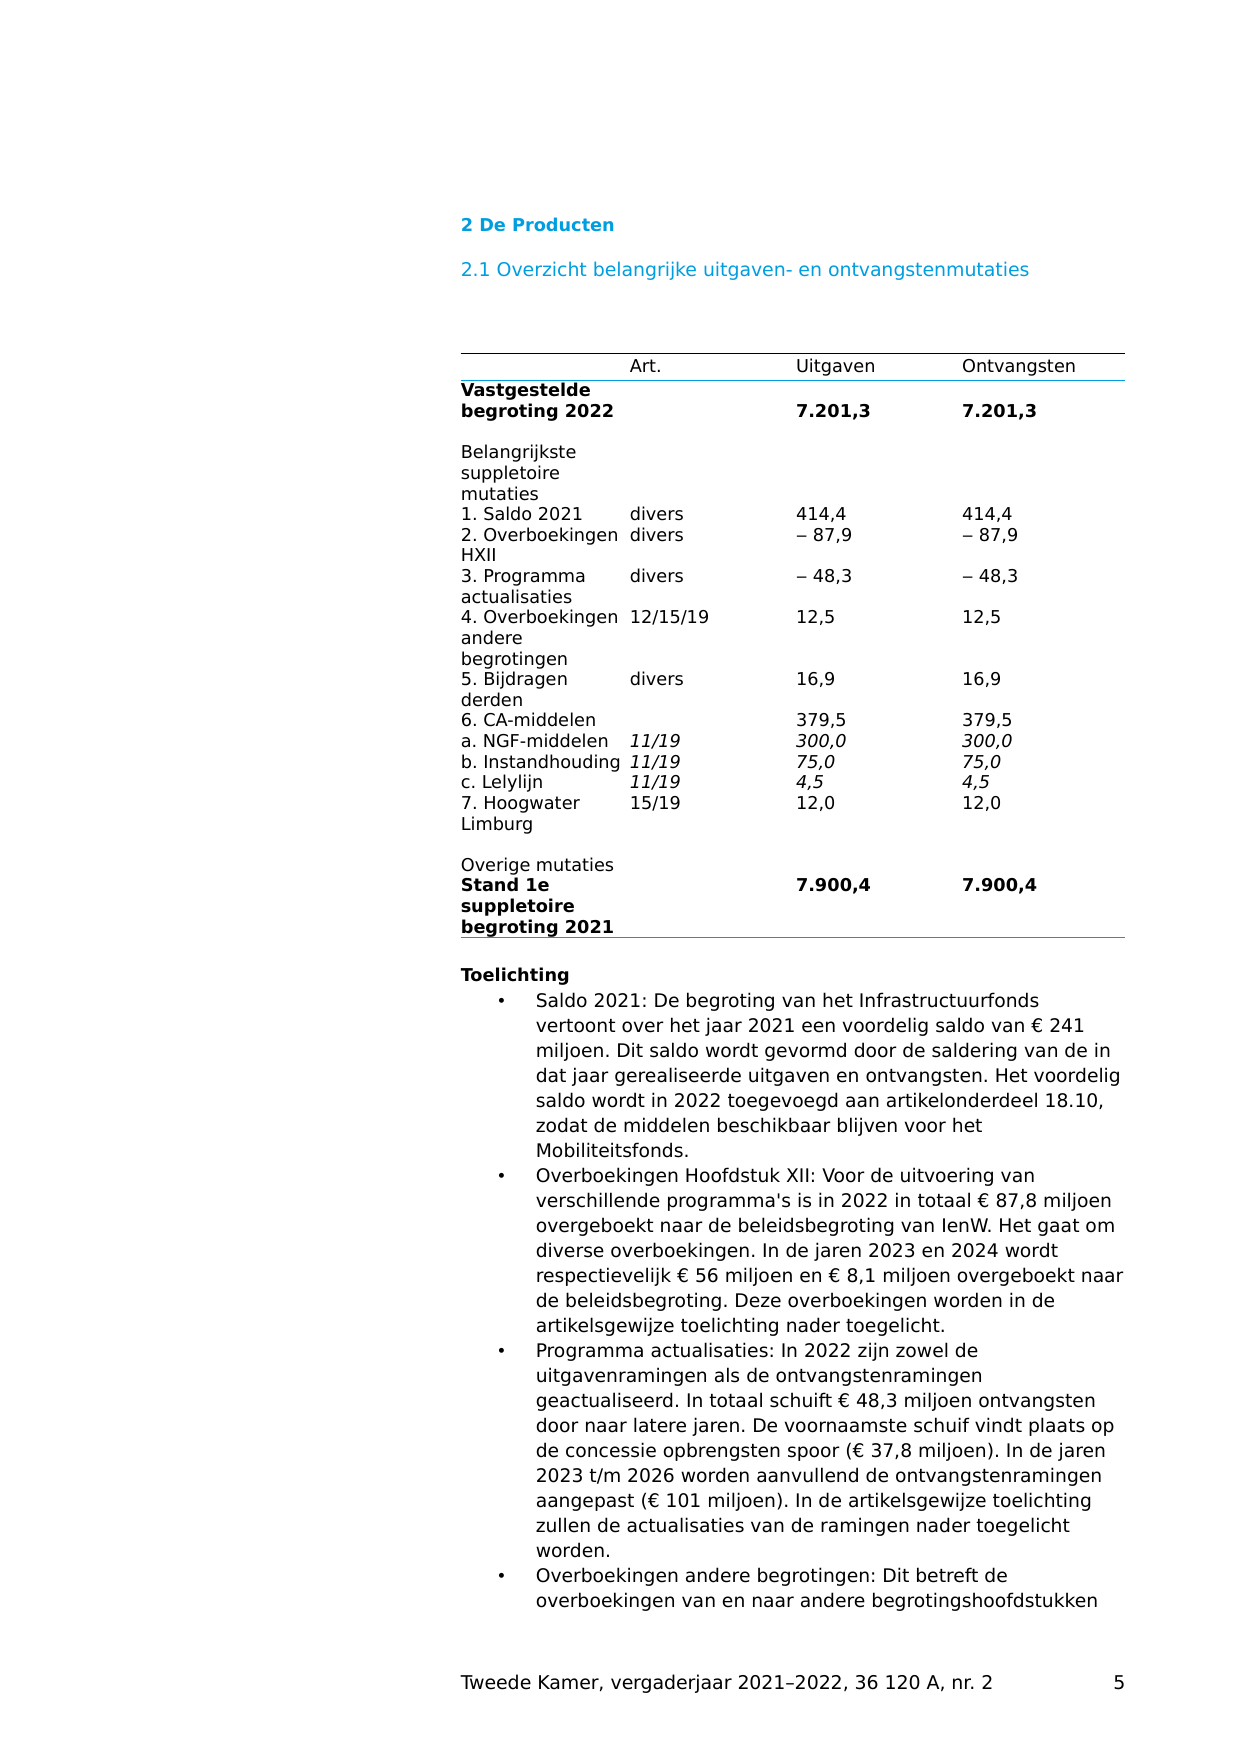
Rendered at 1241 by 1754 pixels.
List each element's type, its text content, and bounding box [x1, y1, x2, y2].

table_cell 1. Saldo 2021 [461, 504, 627, 525]
table_cell 4. Overboekingen andere begrotingen [461, 607, 627, 669]
table_cell [627, 875, 793, 937]
table_cell [461, 834, 627, 855]
table_cell 7.900,4 [959, 875, 1125, 937]
table_cell Vastgestelde begroting 2022 [461, 381, 627, 422]
list Overboekingen Hoofdstuk XII: Voor de uitvoering van verschillende programma's is in 2022 in totaal € 87,8 miljoen overgeboekt naar de beleidsbegroting van IenW. Het gaat om diverse overboekingen. In de jaren 2023 en 2024 wordt respectievelijk € 56 miljoen en € 8,1 miljoen overgeboekt naar de beleidsbegroting. Deze overboekingen worden in de artikelsgewijze toelichting nader toegelicht. [498, 1163, 1125, 1338]
table_cell [793, 834, 959, 855]
table_cell divers [627, 504, 793, 525]
text Toelichting [461, 963, 1125, 986]
table_cell [793, 422, 959, 442]
table_cell Art. [627, 354, 793, 380]
table_cell 5. Bijdragen derden [461, 669, 627, 710]
table_cell [959, 855, 1125, 875]
table_cell 12,0 [959, 793, 1125, 834]
table_cell Uitgaven [793, 354, 959, 380]
table_cell Overige mutaties [461, 855, 627, 875]
table_cell 379,5 [793, 710, 959, 731]
list Saldo 2021: De begroting van het Infrastructuurfonds vertoont over het jaar 2021 een voordelig saldo van € 241 miljoen. Dit saldo wordt gevormd door de saldering van de in dat jaar gerealiseerde uitgaven en ontvangsten. Het voordelig saldo wordt in 2022 toegevoegd aan artikelonderdeel 18.10, zodat de middelen beschikbaar blijven voor het Mobiliteitsfonds. [498, 988, 1125, 1163]
table_cell [959, 422, 1125, 442]
table_cell ‒ 48,3 [959, 566, 1125, 607]
table_cell 16,9 [793, 669, 959, 710]
table_cell 7.201,3 [793, 381, 959, 422]
table_cell 4,5 [959, 772, 1125, 793]
table_cell 3. Programma actualisaties [461, 566, 627, 607]
table_cell divers [627, 669, 793, 710]
table_cell 414,4 [959, 504, 1125, 525]
list Overboekingen andere begrotingen: Dit betreft de overboekingen van en naar andere begrotingshoofdstukken [498, 1563, 1125, 1613]
table_cell [627, 381, 793, 422]
table_cell c. Lelylijn [461, 772, 627, 793]
table_cell ‒ 48,3 [793, 566, 959, 607]
table_cell 7. Hoogwater Limburg [461, 793, 627, 834]
table_cell [627, 710, 793, 731]
table_cell 7.900,4 [793, 875, 959, 937]
table_cell 12,5 [793, 607, 959, 669]
table_cell ‒ 87,9 [959, 525, 1125, 566]
table_cell divers [627, 525, 793, 566]
table_cell Stand 1e suppletoire begroting 2021 [461, 875, 627, 937]
table_cell [959, 834, 1125, 855]
table_cell [461, 422, 627, 442]
table_cell [627, 422, 793, 442]
table_header Tabel 2 Belangrijkste suppletoire uitgaven- en ontvangstenmutaties 2022 (Eerste Suppletoire begroting) (bedragen x € 1.000) [461, 305, 1125, 353]
table_cell 7.201,3 [959, 381, 1125, 422]
table_cell 379,5 [959, 710, 1125, 731]
table_cell 414,4 [793, 504, 959, 525]
table_cell 300,0 [793, 731, 959, 752]
table_cell [627, 834, 793, 855]
table_cell [461, 354, 627, 380]
table_cell 75,0 [793, 752, 959, 772]
title 2 De Producten [461, 213, 1125, 236]
table_cell 16,9 [959, 669, 1125, 710]
table_cell divers [627, 566, 793, 607]
table_cell 12/15/19 [627, 607, 793, 669]
table_cell 15/19 [627, 793, 793, 834]
table_cell Ontvangsten [959, 354, 1125, 380]
list Programma actualisaties: In 2022 zijn zowel de uitgavenramingen als de ontvangstenramingen geactualiseerd. In totaal schuift € 48,3 miljoen ontvangsten door naar latere jaren. De voornaamste schuif vindt plaats op de concessie opbrengsten spoor (€ 37,8 miljoen). In de jaren 2023 t/m 2026 worden aanvullend de ontvangstenramingen aangepast (€ 101 miljoen). In de artikelsgewijze toelichting zullen de actualisaties van de ramingen nader toegelicht worden. [498, 1338, 1125, 1563]
table_cell 4,5 [793, 772, 959, 793]
table_cell 11/19 [627, 772, 793, 793]
table_cell 11/19 [627, 731, 793, 752]
table_cell [793, 855, 959, 875]
table_cell 12,0 [793, 793, 959, 834]
table_cell b. Instandhouding [461, 752, 627, 772]
table_cell 300,0 [959, 731, 1125, 752]
table_cell 2. Overboekingen HXII [461, 525, 627, 566]
table_cell 75,0 [959, 752, 1125, 772]
table_cell [793, 442, 959, 504]
table_cell 6. CA-middelen [461, 710, 627, 731]
table_cell [627, 855, 793, 875]
table_cell [627, 442, 793, 504]
table_cell ‒ 87,9 [793, 525, 959, 566]
table_cell 12,5 [959, 607, 1125, 669]
table_cell [959, 442, 1125, 504]
title 2.1 Overzicht belangrijke uitgaven- en ontvangstenmutaties [461, 259, 1125, 281]
table_cell Belangrijkste suppletoire mutaties [461, 442, 627, 504]
table_cell 11/19 [627, 752, 793, 772]
table_cell a. NGF-middelen [461, 731, 627, 752]
